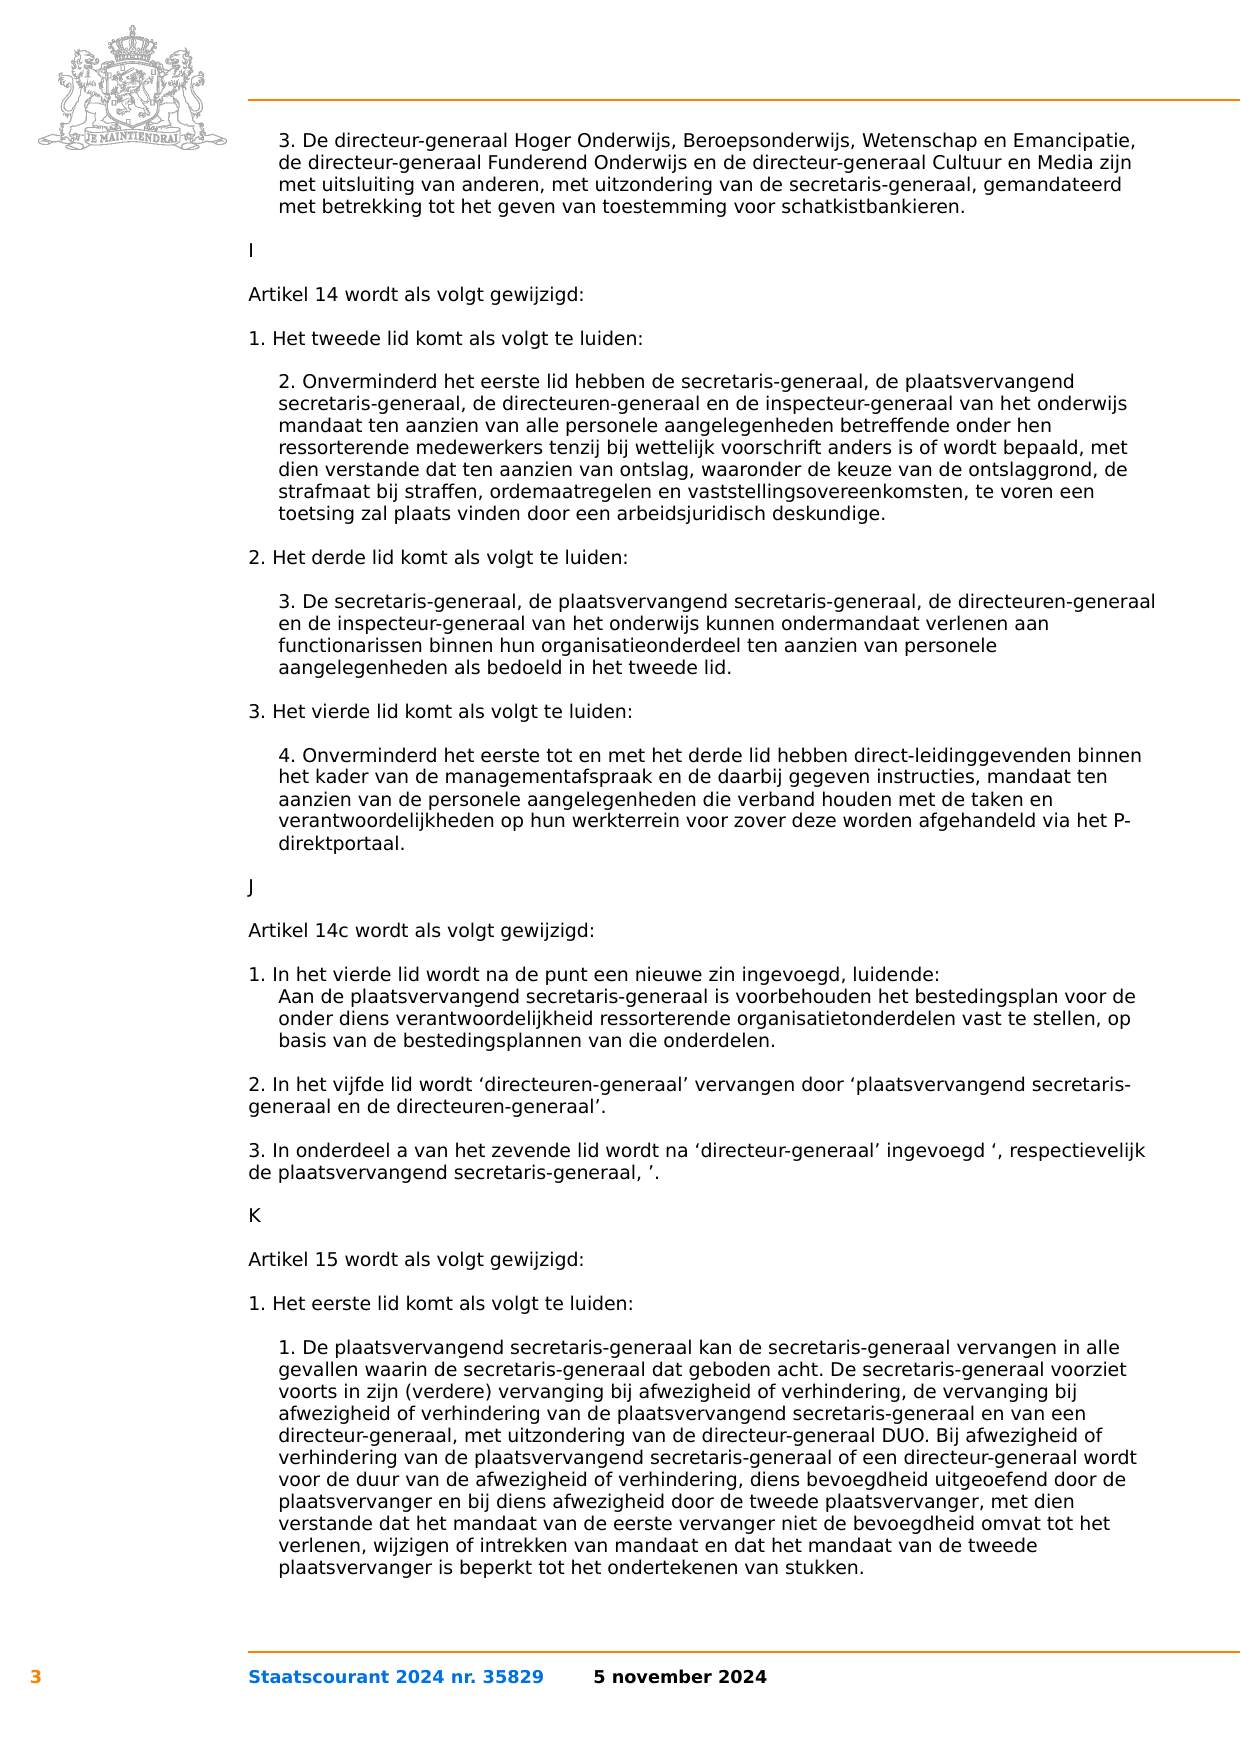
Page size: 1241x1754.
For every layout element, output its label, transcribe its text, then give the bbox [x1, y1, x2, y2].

text 2. In het vijfde lid wordt ‘directeuren-generaal’ vervangen door ‘plaatsvervangend secretaris-generaal en de directeuren-generaal’. [248, 1074, 1163, 1118]
text 1. In het vierde lid wordt na de punt een nieuwe zin ingevoegd, luidende: [248, 964, 1163, 986]
picture [38, 25, 227, 150]
text 4. Onverminderd het eerste tot en met het derde lid hebben direct-leidinggevenden binnen het kader van de managementafspraak en de daarbij gegeven instructies, mandaat ten aanzien van de personele aangelegenheden die verband houden met de taken en verantwoordelijkheden op hun werkterrein voor zover deze worden afgehandeld via het P-direktportaal. [278, 744, 1163, 854]
text Artikel 15 wordt als volgt gewijzigd: [248, 1249, 1163, 1271]
text Artikel 14 wordt als volgt gewijzigd: [248, 283, 1163, 306]
text 3. De secretaris-generaal, de plaatsvervangend secretaris-generaal, de directeuren-generaal en de inspecteur-generaal van het onderwijs kunnen ondermandaat verlenen aan functionarissen binnen hun organisatieonderdeel ten aanzien van personele aangelegenheden als bedoeld in het tweede lid. [278, 591, 1163, 679]
text 1. De plaatsvervangend secretaris-generaal kan de secretaris-generaal vervangen in alle gevallen waarin de secretaris-generaal dat geboden acht. De secretaris-generaal voorziet voorts in zijn (verdere) vervanging bij afwezigheid of verhindering, de vervanging bij afwezigheid of verhindering van de plaatsvervangend secretaris-generaal en van een directeur-generaal, met uitzondering van de directeur-generaal DUO. Bij afwezigheid of verhindering van de plaatsvervangend secretaris-generaal of een directeur-generaal wordt voor de duur van de afwezigheid of verhindering, diens bevoegdheid uitgeoefend door de plaatsvervanger en bij diens afwezigheid door de tweede plaatsvervanger, met dien verstande dat het mandaat van de eerste vervanger niet de bevoegdheid omvat tot het verlenen, wijzigen of intrekken van mandaat en dat het mandaat van de tweede plaatsvervanger is beperkt tot het ondertekenen van stukken. [278, 1337, 1163, 1579]
text K [248, 1205, 1163, 1227]
text 2. Onverminderd het eerste lid hebben de secretaris-generaal, de plaatsvervangend secretaris-generaal, de directeuren-generaal en de inspecteur-generaal van het onderwijs mandaat ten aanzien van alle personele aangelegenheden betreffende onder hen ressorterende medewerkers tenzij bij wettelijk voorschrift anders is of wordt bepaald, met dien verstande dat ten aanzien van ontslag, waaronder de keuze van de ontslaggrond, de strafmaat bij straffen, ordemaatregelen en vaststellingsovereenkomsten, te voren een toetsing zal plaats vinden door een arbeidsjuridisch deskundige. [278, 371, 1163, 525]
text 3. In onderdeel a van het zevende lid wordt na ‘directeur-generaal’ ingevoegd ‘, respectievelijk de plaatsvervangend secretaris-generaal, ’. [248, 1139, 1163, 1183]
text I [248, 240, 1163, 262]
text Artikel 14c wordt als volgt gewijzigd: [248, 920, 1163, 942]
text 2. Het derde lid komt als volgt te luiden: [248, 547, 1163, 569]
text 3. De directeur-generaal Hoger Onderwijs, Beroepsonderwijs, Wetenschap en Emancipatie, de directeur-generaal Funderend Onderwijs en de directeur-generaal Cultuur en Media zijn met uitsluiting van anderen, met uitzondering van de secretaris-generaal, gemandateerd met betrekking tot het geven van toestemming voor schatkistbankieren. [278, 130, 1163, 218]
text 1. Het tweede lid komt als volgt te luiden: [248, 327, 1163, 349]
text 3. Het vierde lid komt als volgt te luiden: [248, 701, 1163, 723]
text 1. Het eerste lid komt als volgt te luiden: [248, 1293, 1163, 1315]
text J [248, 876, 1163, 898]
text Aan de plaatsvervangend secretaris-generaal is voorbehouden het bestedingsplan voor de onder diens verantwoordelijkheid ressorterende organisatietonderdelen vast te stellen, op basis van de bestedingsplannen van die onderdelen. [278, 986, 1163, 1052]
